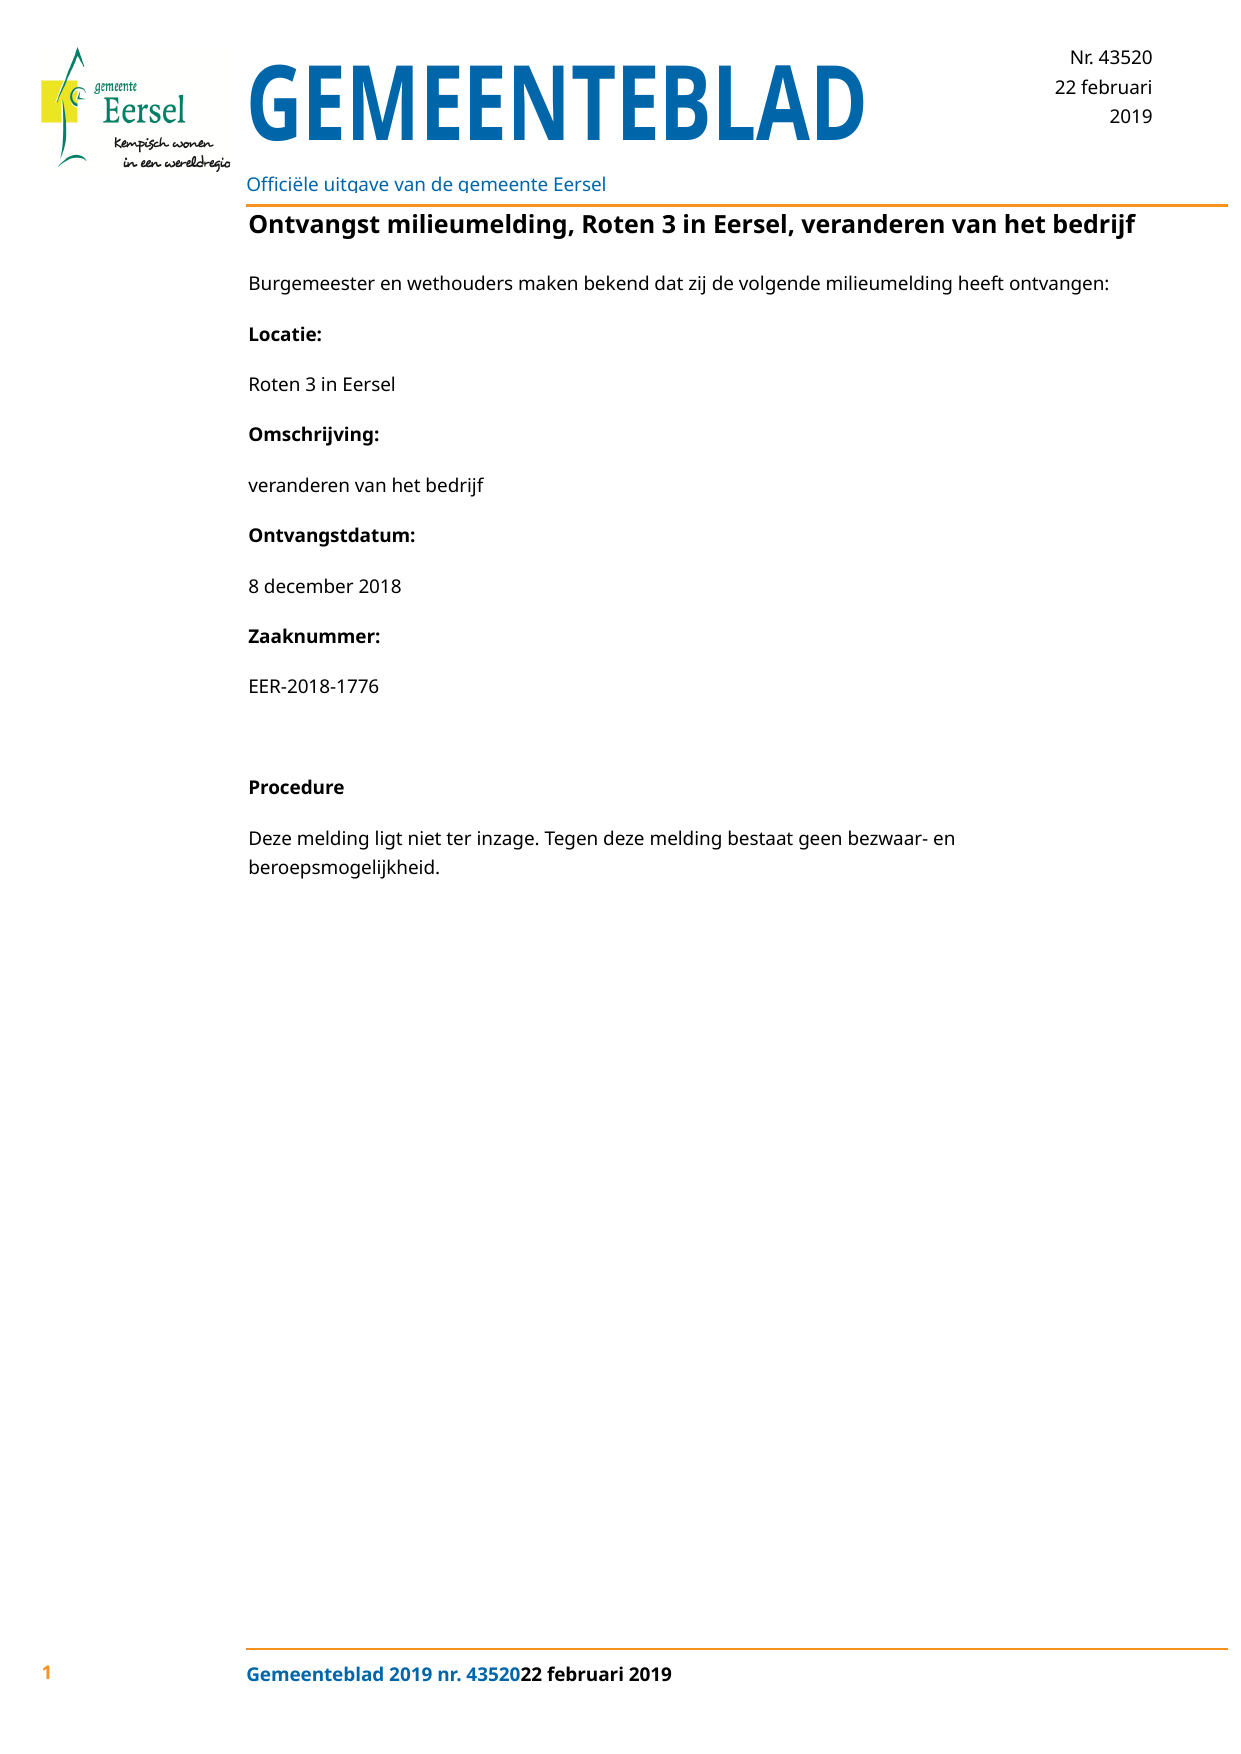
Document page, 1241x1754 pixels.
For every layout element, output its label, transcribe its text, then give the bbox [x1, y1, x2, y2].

text Omschrijving: [248, 422, 1152, 447]
text EER-2018-1776 [248, 674, 1152, 699]
text Ontvangst milieumelding, Roten 3 in Eersel, veranderen van het bedrijf [248, 207, 1152, 241]
text Burgemeester en wethouders maken bekend dat zij de volgende milieumelding heeft ontvangen: [248, 270, 1152, 296]
text Roten 3 in Eersel [248, 371, 1152, 397]
text Ontvangstdatum: [248, 522, 1152, 548]
text Procedure [248, 774, 1152, 800]
text Locatie: [248, 321, 1152, 346]
picture [41, 47, 231, 172]
text Zaaknummer: [248, 623, 1152, 649]
text veranderen van het bedrijf [248, 472, 1152, 498]
text Deze melding ligt niet ter inzage. Tegen deze melding bestaat geen bezwaar- en beroepsmogelijkheid. [248, 825, 1152, 880]
text 8 december 2018 [248, 573, 1152, 598]
